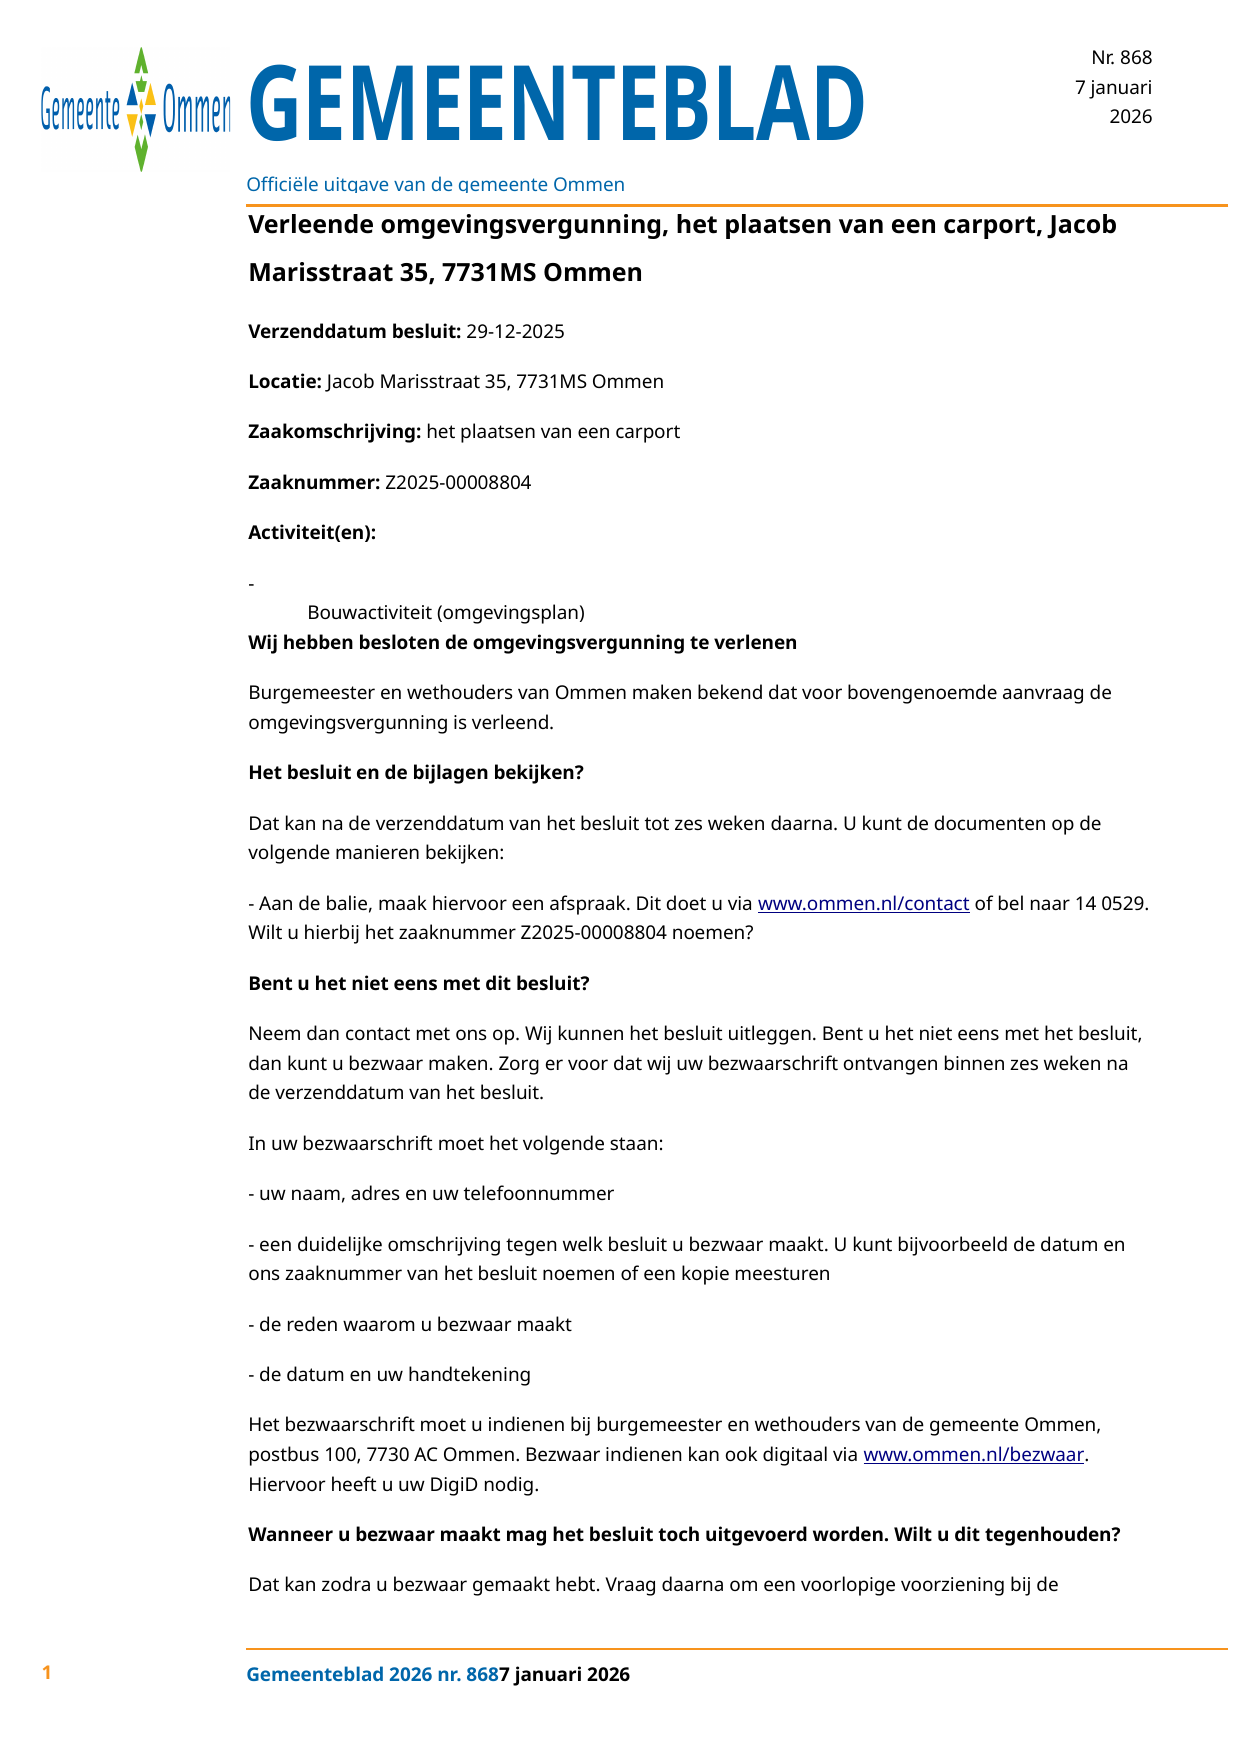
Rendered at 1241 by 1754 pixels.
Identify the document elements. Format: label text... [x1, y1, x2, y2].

text Wij hebben besloten de omgevingsvergunning te verlenen [248, 629, 1152, 655]
text Zaaknummer: Z2025-00008804 [248, 469, 1152, 495]
text Burgemeester en wethouders van Ommen maken bekend dat voor bovengenoemde aanvraag de omgevingsvergunning is verleend. [248, 679, 1152, 735]
text - een duidelijke omschrijving tegen welk besluit u bezwaar maakt. U kunt bijvoorbeeld de datum en ons zaaknummer van het besluit noemen of een kopie meesturen [248, 1231, 1152, 1286]
text Neem dan contact met ons op. Wij kunnen het besluit uitleggen. Bent u het niet eens met het besluit, dan kunt u bezwaar maken. Zorg er voor dat wij uw bezwaarschrift ontvangen binnen zes weken na de verzenddatum van het besluit. [248, 1020, 1152, 1105]
text Zaakomschrijving: het plaatsen van een carport [248, 419, 1152, 444]
text Verzenddatum besluit: 29-12-2025 [248, 318, 1152, 344]
text Activiteit(en): [248, 519, 1152, 545]
text Wanneer u bezwaar maakt mag het besluit toch uitgevoerd worden. Wilt u dit tegenhouden? [248, 1521, 1152, 1547]
text Dat kan na de verzenddatum van het besluit tot zes weken daarna. U kunt de documenten op de volgende manieren bekijken: [248, 810, 1152, 865]
list Bouwactiviteit (omgevingsplan) [248, 599, 1152, 625]
text - uw naam, adres en uw telefoonnummer [248, 1180, 1152, 1206]
text In uw bezwaarschrift moet het volgende staan: [248, 1130, 1152, 1156]
text - de datum en uw handtekening [248, 1361, 1152, 1387]
text Locatie: Jacob Marisstraat 35, 7731MS Ommen [248, 368, 1152, 394]
text Het besluit en de bijlagen bekijken? [248, 759, 1152, 785]
picture [41, 47, 231, 172]
text Verleende omgevingsvergunning, het plaatsen van een carport, Jacob Marisstraat 35, 7731MS Ommen [248, 207, 1152, 288]
text Het bezwaarschrift moet u indienen bij burgemeester en wethouders van de gemeente Ommen, postbus 100, 7730 AC Ommen. Bezwaar indienen kan ook digitaal via www.ommen.nl/bezwaar. Hiervoor heeft u uw DigiD nodig. [248, 1412, 1152, 1497]
text - Aan de balie, maak hiervoor een afspraak. Dit doet u via www.ommen.nl/contact of bel naar 14 0529. Wilt u hierbij het zaaknummer Z2025-00008804 noemen? [248, 890, 1152, 945]
text Bent u het niet eens met dit besluit? [248, 970, 1152, 996]
text - de reden waarom u bezwaar maakt [248, 1311, 1152, 1337]
text Dat kan zodra u bezwaar gemaakt hebt. Vraag daarna om een voorlopige voorziening bij de [248, 1572, 1152, 1597]
